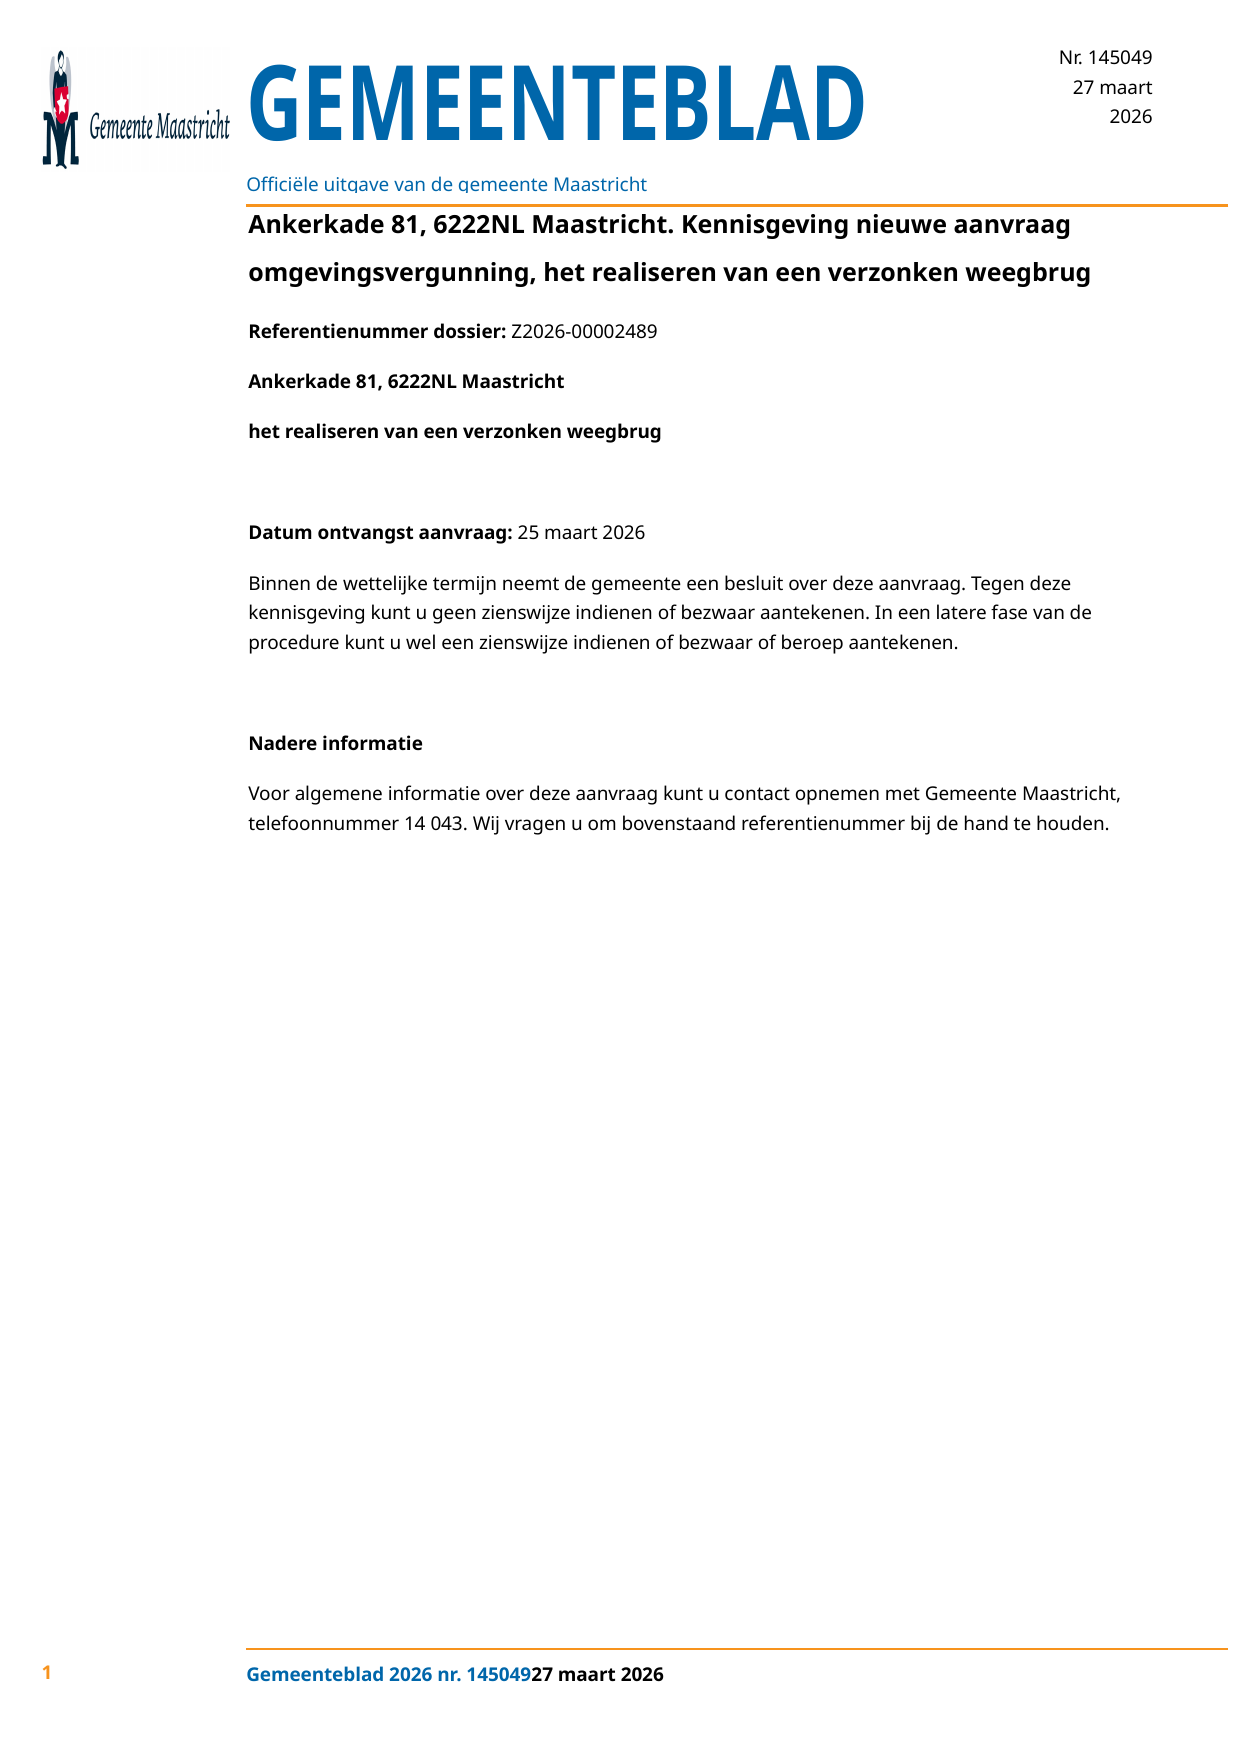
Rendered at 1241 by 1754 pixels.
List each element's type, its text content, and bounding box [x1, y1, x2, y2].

text Ankerkade 81, 6222NL Maastricht [248, 368, 1152, 394]
text Ankerkade 81, 6222NL Maastricht. Kennisgeving nieuwe aanvraag omgevingsvergunning, het realiseren van een verzonken weegbrug [248, 207, 1152, 288]
text Referentienummer dossier: Z2026-00002489 [248, 318, 1152, 344]
text Datum ontvangst aanvraag: 25 maart 2026 [248, 519, 1152, 545]
text Voor algemene informatie over deze aanvraag kunt u contact opnemen met Gemeente Maastricht, telefoonnummer 14 043. Wij vragen u om bovenstaand referentienummer bij de hand te houden. [248, 780, 1152, 836]
text het realiseren van een verzonken weegbrug [248, 419, 1152, 444]
text Binnen de wettelijke termijn neemt de gemeente een besluit over deze aanvraag. Tegen deze kennisgeving kunt u geen zienswijze indienen of bezwaar aantekenen. In een latere fase van de procedure kunt u wel een zienswijze indienen of bezwaar of beroep aantekenen. [248, 570, 1152, 655]
picture [41, 47, 231, 172]
text Nadere informatie [248, 730, 1152, 756]
